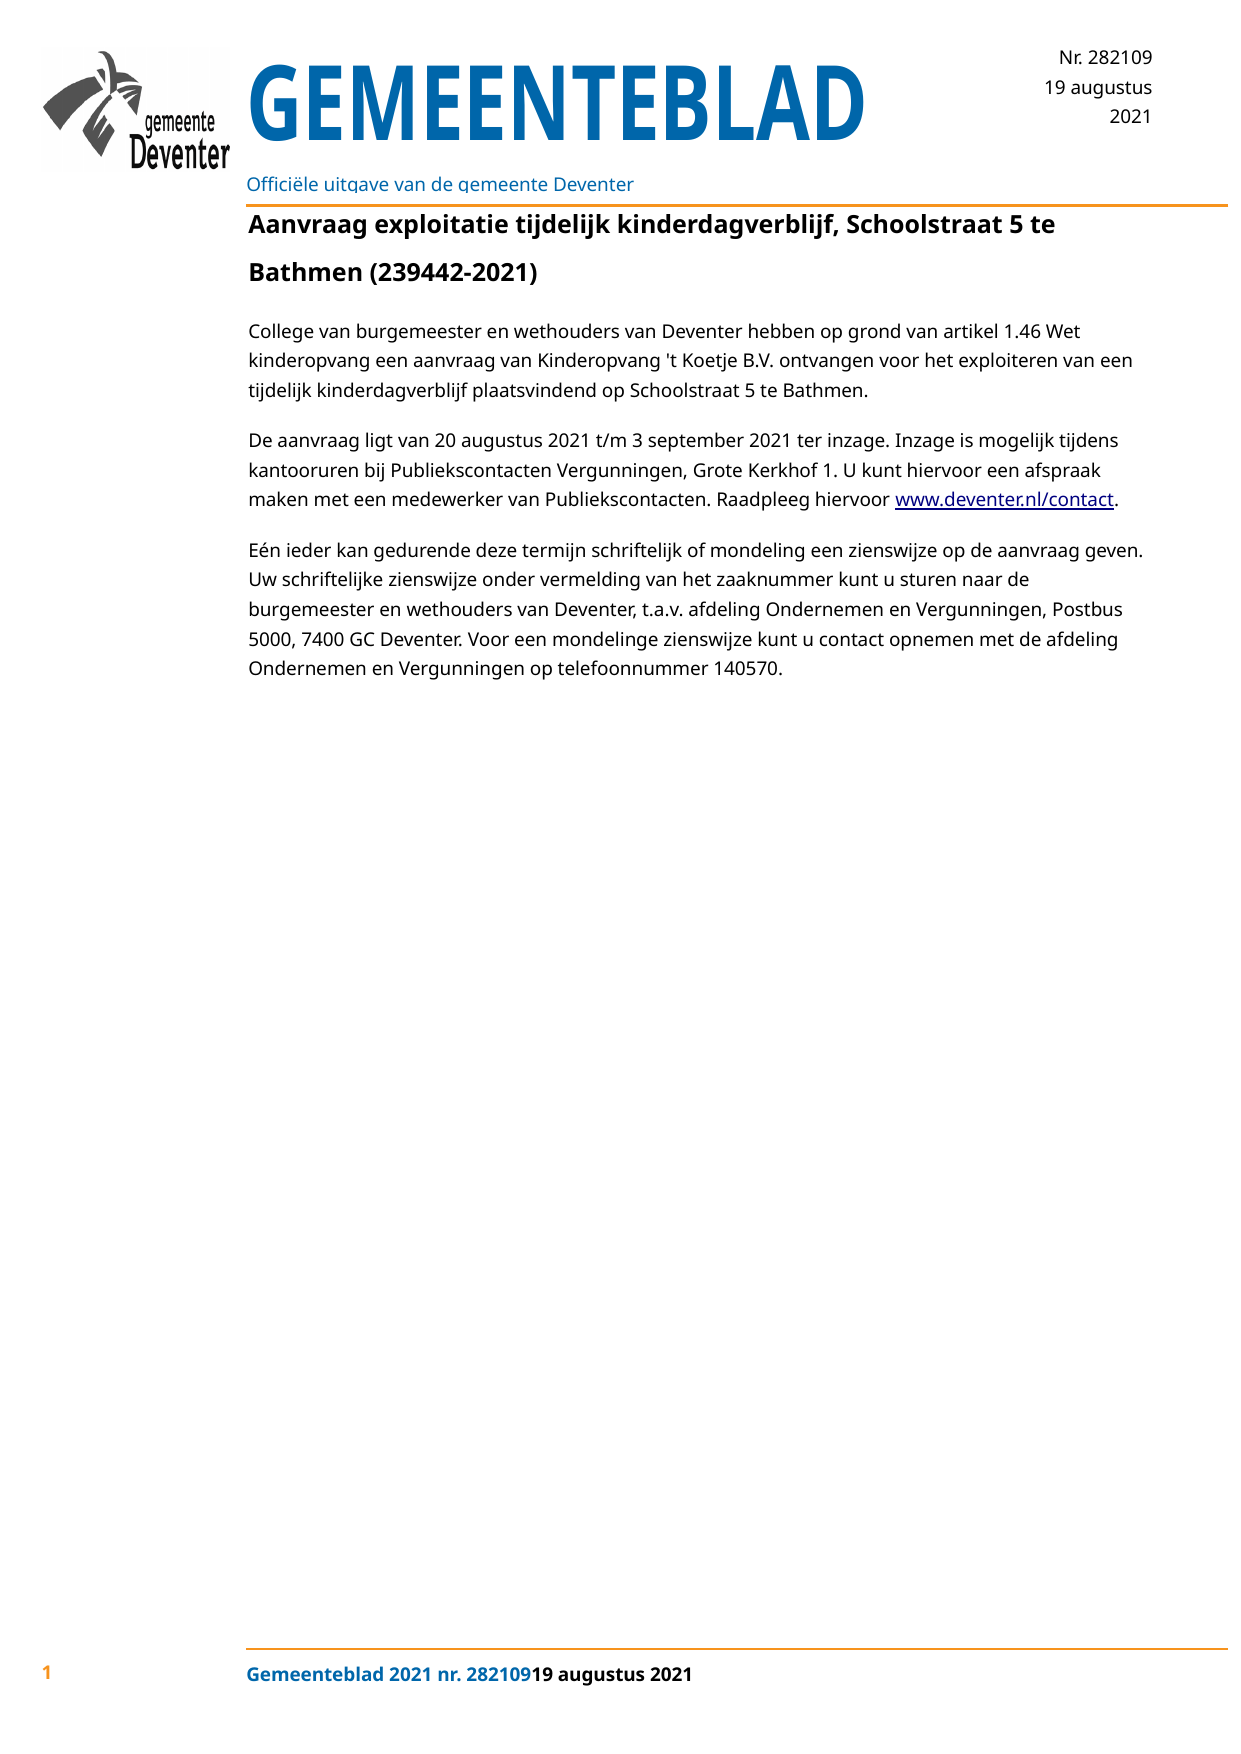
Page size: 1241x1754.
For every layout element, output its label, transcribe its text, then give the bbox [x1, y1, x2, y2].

text Aanvraag exploitatie tijdelijk kinderdagverblijf, Schoolstraat 5 te Bathmen (239442-2021) [248, 207, 1152, 288]
picture [41, 47, 231, 172]
text College van burgemeester en wethouders van Deventer hebben op grond van artikel 1.46 Wet kinderopvang een aanvraag van Kinderopvang 't Koetje B.V. ontvangen voor het exploiteren van een tijdelijk kinderdagverblijf plaatsvindend op Schoolstraat 5 te Bathmen. [248, 318, 1152, 403]
text Eén ieder kan gedurende deze termijn schriftelijk of mondeling een zienswijze op de aanvraag geven. Uw schriftelijke zienswijze onder vermelding van het zaaknummer kunt u sturen naar de burgemeester en wethouders van Deventer, t.a.v. afdeling Ondernemen en Vergunningen, Postbus 5000, 7400 GC Deventer. Voor een mondelinge zienswijze kunt u contact opnemen met de afdeling Ondernemen en Vergunningen op telefoonnummer 140570. [248, 537, 1152, 681]
text De aanvraag ligt van 20 augustus 2021 t/m 3 september 2021 ter inzage. Inzage is mogelijk tijdens kantooruren bij Publiekscontacten Vergunningen, Grote Kerkhof 1. U kunt hiervoor een afspraak maken met een medewerker van Publiekscontacten. Raadpleeg hiervoor www.deventer.nl/contact. [248, 427, 1152, 512]
